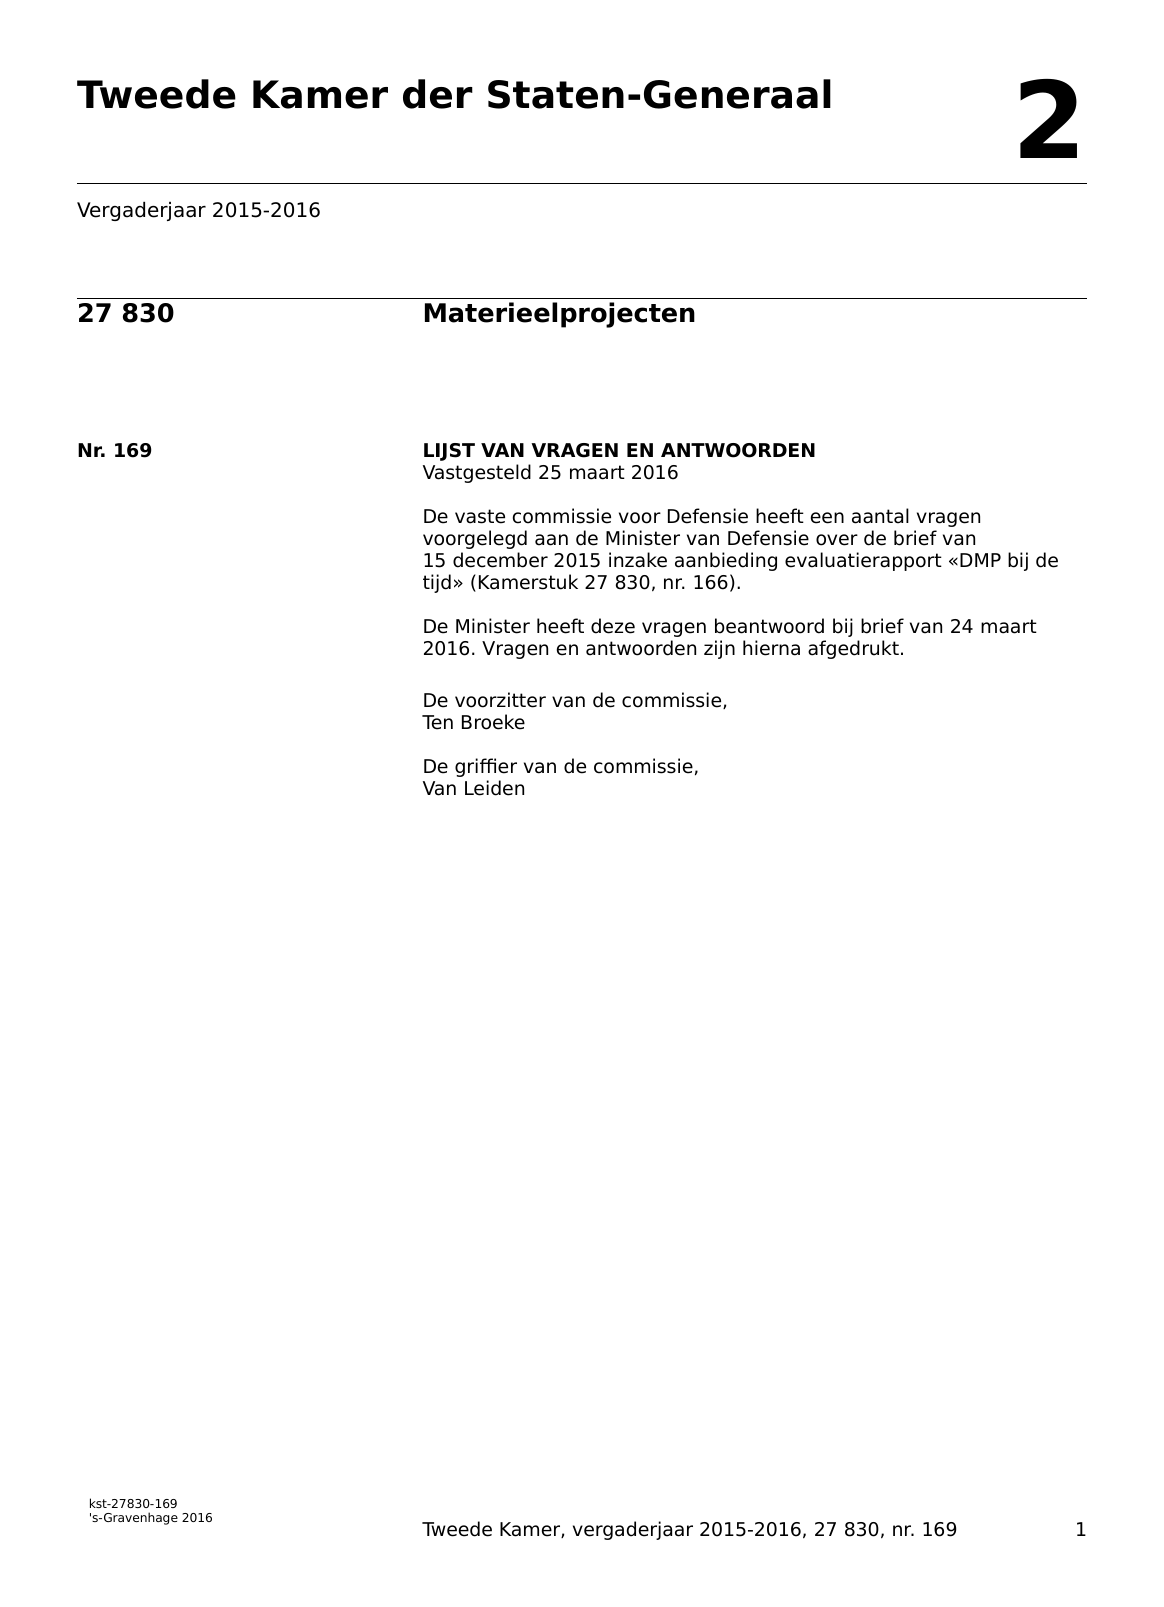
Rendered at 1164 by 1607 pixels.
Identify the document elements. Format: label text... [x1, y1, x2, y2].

text 's-Gravenhage 2016 [88, 1511, 323, 1525]
text kst-27830-169 [88, 1497, 323, 1511]
table_header Tweede Kamer der Staten-Generaal [77, 59, 886, 183]
text De griffier van de commissie, Van Leiden [422, 756, 1087, 800]
text Vastgesteld 25 maart 2016 [422, 462, 1087, 484]
text De Minister heeft deze vragen beantwoord bij brief van 24 maart 2016. Vragen en antwoorden zijn hierna afgedrukt. [422, 616, 1087, 660]
subtitle 27 830 Materieelprojecten [77, 299, 1087, 329]
subtitle Nr. 169 LIJST VAN VRAGEN EN ANTWOORDEN [77, 440, 1087, 462]
table_cell Vergaderjaar 2015-2016 [77, 184, 1087, 298]
text De voorzitter van de commissie, Ten Broeke [422, 690, 1087, 734]
text De vaste commissie voor Defensie heeft een aantal vragen voorgelegd aan de Minister van Defensie over de brief van 15 december 2015 inzake aanbieding evaluatierapport «DMP bij de tijd» (Kamerstuk 27 830, nr. 166). [422, 506, 1087, 594]
table_header 2 [886, 59, 1087, 183]
